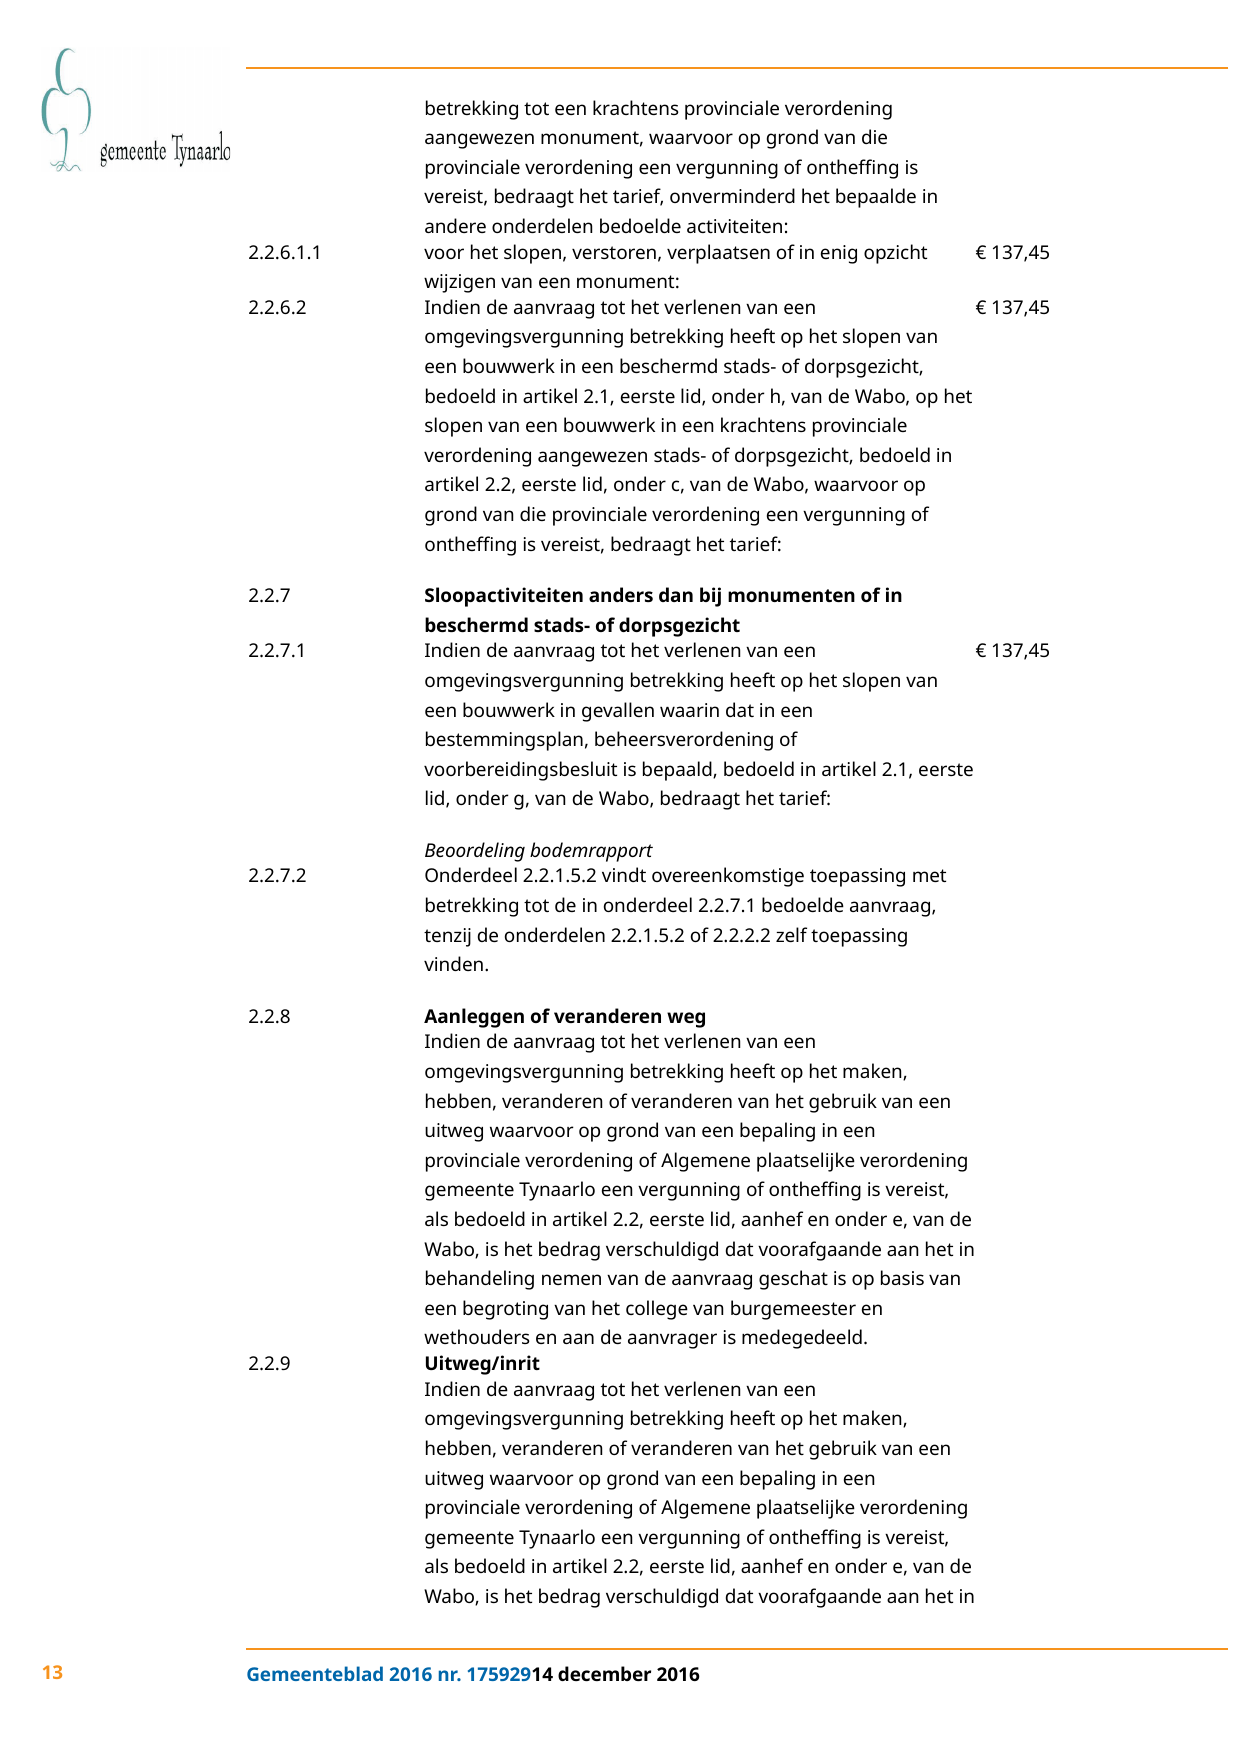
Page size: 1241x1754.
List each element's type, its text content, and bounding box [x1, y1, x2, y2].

table_cell [424, 557, 975, 582]
table_cell [975, 811, 1152, 837]
table_cell [975, 1003, 1152, 1029]
table_cell betrekking tot een krachtens provinciale verordening aangewezen monument, waarvoor op grond van die provinciale verordening een vergunning of ontheffing is vereist, bedraagt het tarief, onverminderd het bepaalde in andere onderdelen bedoelde activiteiten: [424, 95, 975, 239]
table_cell Uitweg/inrit [424, 1350, 975, 1376]
table_cell [975, 1029, 1152, 1350]
table_cell [248, 95, 424, 239]
table_cell [975, 95, 1152, 239]
table_cell Onderdeel 2.2.1.5.2 vindt overeenkomstige toepassing met betrekking tot de in onderdeel 2.2.7.1 bedoelde aanvraag, tenzij de onderdelen 2.2.1.5.2 of 2.2.2.2 zelf toepassing vinden. [424, 863, 975, 977]
table_cell [975, 863, 1152, 977]
table_cell € 137,45 [975, 294, 1152, 557]
table_cell [975, 557, 1152, 582]
table_cell Indien de aanvraag tot het verlenen van een omgevingsvergunning betrekking heeft op het maken, hebben, veranderen of veranderen van het gebruik van een uitweg waarvoor op grond van een bepaling in een provinciale verordening of Algemene plaatselijke verordening gemeente Tynaarlo een vergunning of ontheffing is vereist, als bedoeld in artikel 2.2, eerste lid, aanhef en onder e, van de Wabo, is het bedrag verschuldigd dat voorafgaande aan het in [424, 1376, 975, 1609]
table_cell [975, 1350, 1152, 1376]
table_cell 2.2.6.2 [248, 294, 424, 557]
table_cell € 137,45 [975, 638, 1152, 811]
table_cell Indien de aanvraag tot het verlenen van een omgevingsvergunning betrekking heeft op het slopen van een bouwwerk in gevallen waarin dat in een bestemmingsplan, beheersverordening of voorbereidingsbesluit is bepaald, bedoeld in artikel 2.1, eerste lid, onder g, van de Wabo, bedraagt het tarief: [424, 638, 975, 811]
table_cell Aanleggen of veranderen weg [424, 1003, 975, 1029]
table_cell [248, 811, 424, 837]
table_cell [248, 1376, 424, 1609]
table_cell 2.2.7 [248, 582, 424, 638]
table_cell Sloopactiviteiten anders dan bij monumenten of in beschermd stads- of dorpsgezicht [424, 582, 975, 638]
table_cell [424, 811, 975, 837]
picture [41, 47, 231, 172]
table_cell [975, 582, 1152, 638]
table_cell [248, 1029, 424, 1350]
table_cell Indien de aanvraag tot het verlenen van een omgevingsvergunning betrekking heeft op het maken, hebben, veranderen of veranderen van het gebruik van een uitweg waarvoor op grond van een bepaling in een provinciale verordening of Algemene plaatselijke verordening gemeente Tynaarlo een vergunning of ontheffing is vereist, als bedoeld in artikel 2.2, eerste lid, aanhef en onder e, van de Wabo, is het bedrag verschuldigd dat voorafgaande aan het in behandeling nemen van de aanvraag geschat is op basis van een begroting van het college van burgemeester en wethouders en aan de aanvrager is medegedeeld. [424, 1029, 975, 1350]
table_cell Indien de aanvraag tot het verlenen van een omgevingsvergunning betrekking heeft op het slopen van een bouwwerk in een beschermd stads- of dorpsgezicht, bedoeld in artikel 2.1, eerste lid, onder h, van de Wabo, op het slopen van een bouwwerk in een krachtens provinciale verordening aangewezen stads- of dorpsgezicht, bedoeld in artikel 2.2, eerste lid, onder c, van de Wabo, waarvoor op grond van die provinciale verordening een vergunning of ontheffing is vereist, bedraagt het tarief: [424, 294, 975, 557]
table_cell [248, 557, 424, 582]
table_cell 2.2.6.1.1 [248, 239, 424, 294]
table_cell [248, 977, 424, 1003]
table_cell 2.2.8 [248, 1003, 424, 1029]
table_cell voor het slopen, verstoren, verplaatsen of in enig opzicht wijzigen van een monument: [424, 239, 975, 294]
table_cell 2.2.9 [248, 1350, 424, 1376]
table_cell [424, 977, 975, 1003]
table_cell € 137,45 [975, 239, 1152, 294]
table_cell [975, 1376, 1152, 1609]
table_cell [975, 977, 1152, 1003]
table_cell 2.2.7.2 [248, 863, 424, 977]
table_cell [248, 837, 424, 863]
table_cell [975, 837, 1152, 863]
table_cell Beoordeling bodemrapport [424, 837, 975, 863]
table_cell 2.2.7.1 [248, 638, 424, 811]
